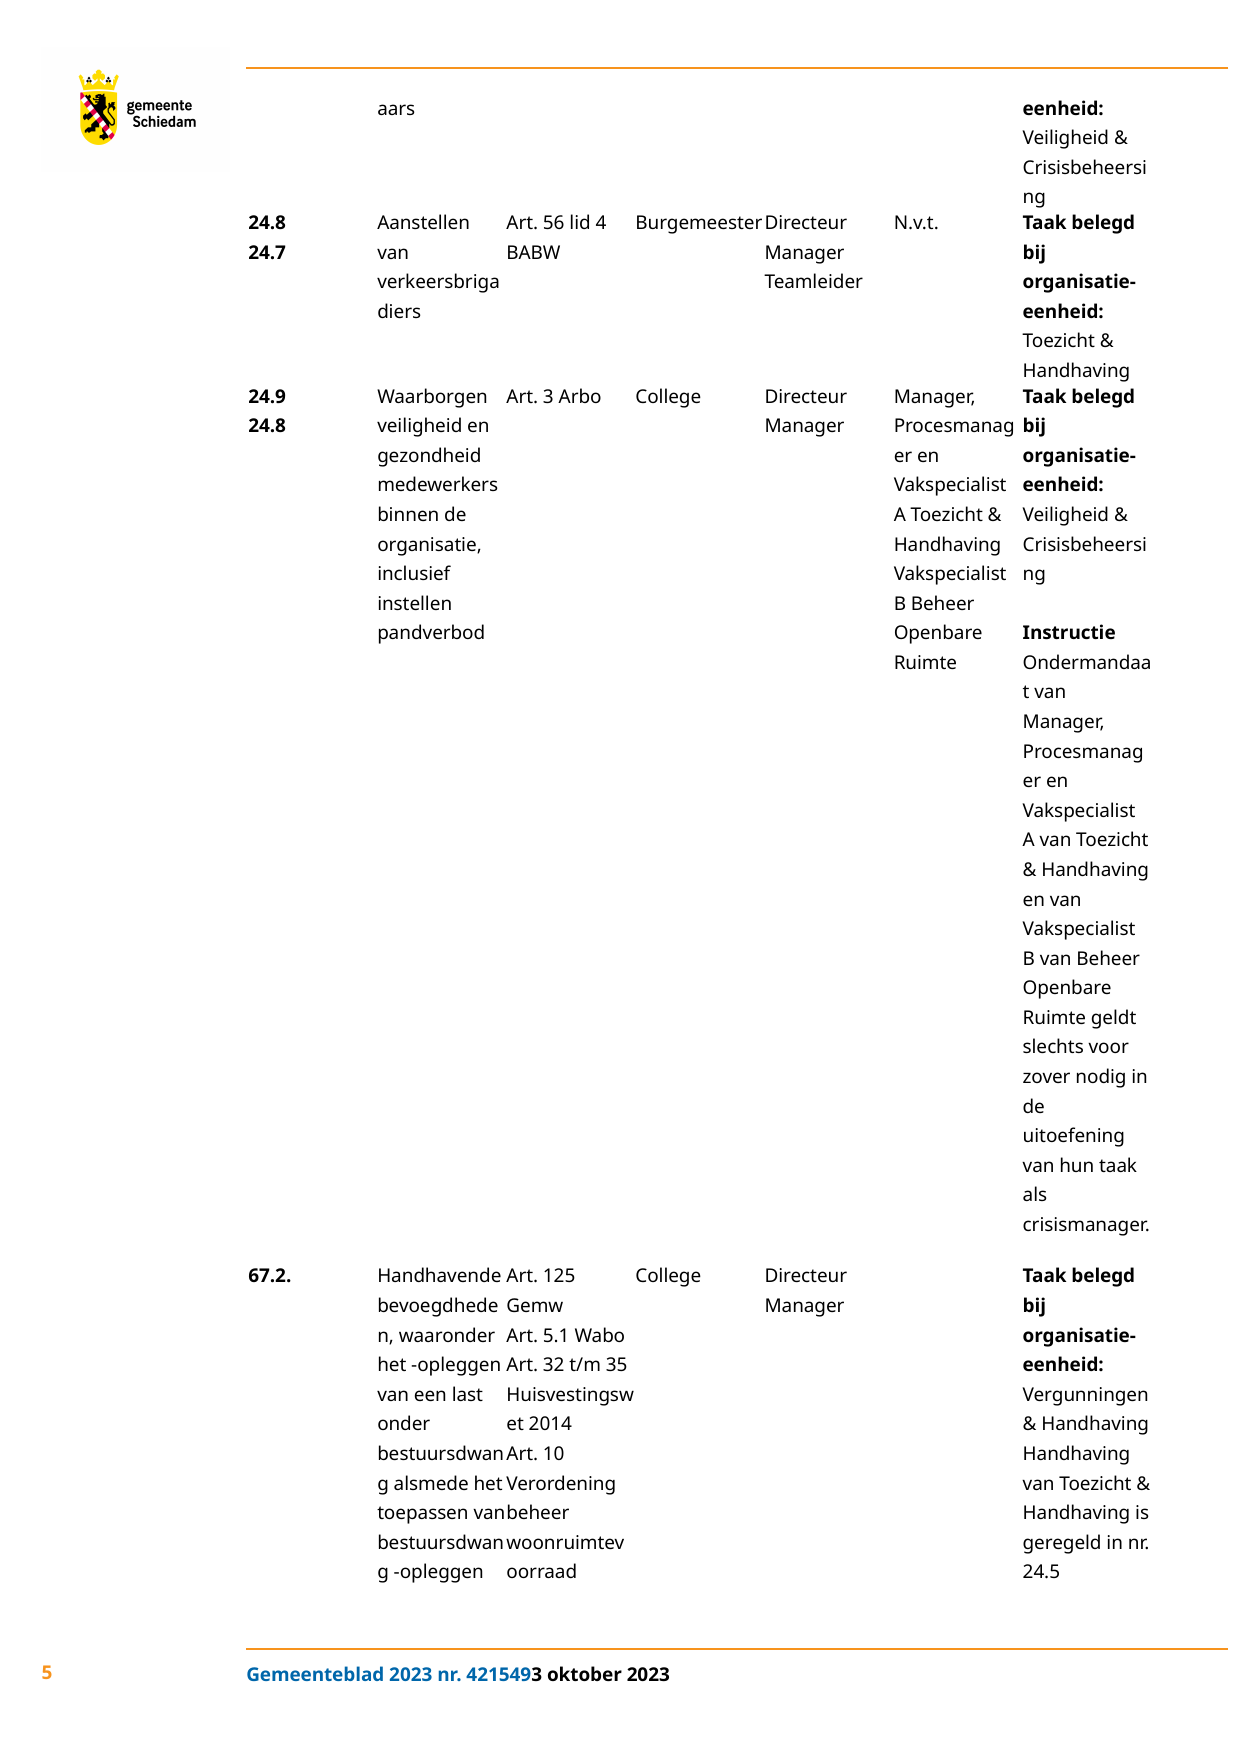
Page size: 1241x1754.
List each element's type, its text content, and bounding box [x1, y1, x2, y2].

table_cell [894, 1237, 1022, 1263]
table_cell 24.8 24.7 [248, 209, 377, 383]
table_cell Art. 56 lid 4 BABW [506, 209, 635, 383]
table_cell [506, 1237, 635, 1263]
table_cell College [635, 383, 764, 1237]
table_cell [764, 1237, 893, 1263]
table_cell Taak belegd bij organisatie-eenheid: Vergunningen & Handhaving Handhaving van Toezicht & Handhaving is geregeld in nr. 24.5 [1023, 1263, 1152, 1584]
table_cell Burgemeester [635, 209, 764, 383]
table_cell [1023, 1237, 1152, 1263]
table_cell [248, 1237, 377, 1263]
table_cell Directeur Manager [764, 383, 893, 1237]
table_cell Art. 3 Arbo [506, 383, 635, 1237]
table_cell [377, 1237, 506, 1263]
table_cell eenheid: Veiligheid & Crisisbeheersing [1023, 95, 1152, 209]
table_cell Waarborgen veiligheid en gezondheid medewerkers binnen de organisatie, inclusief instellen pandverbod [377, 383, 506, 1237]
table_cell Art. 125 Gemw Art. 5.1 Wabo Art. 32 t/m 35 Huisvestingswet 2014 Art. 10 Verordening beheer woonruimtevoorraad [506, 1263, 635, 1584]
table_cell [248, 95, 377, 209]
table_cell Taak belegd bij organisatie-eenheid: Veiligheid & Crisisbeheersing Instructie Ondermandaat van Manager, Procesmanager en Vakspecialist A van Toezicht & Handhaving en van Vakspecialist B van Beheer Openbare Ruimte geldt slechts voor zover nodig in de uitoefening van hun taak als crisismanager. [1023, 383, 1152, 1237]
table_cell Directeur Manager Teamleider [764, 209, 893, 383]
table_cell aars [377, 95, 506, 209]
table_cell 67.2. [248, 1263, 377, 1584]
table_cell Taak belegd bij organisatie-eenheid: Toezicht & Handhaving [1023, 209, 1152, 383]
table_cell [764, 95, 893, 209]
table_cell Handhavende bevoegdheden, waaronder het -opleggen van een last onder bestuursdwang alsmede het toepassen van bestuursdwang -opleggen [377, 1263, 506, 1584]
table_cell College [635, 1263, 764, 1584]
table_cell [894, 95, 1022, 209]
table_cell Directeur Manager [764, 1263, 893, 1584]
table_cell Manager, Procesmanager en Vakspecialist A Toezicht & Handhaving Vakspecialist B Beheer Openbare Ruimte [894, 383, 1022, 1237]
table_cell 24.9 24.8 [248, 383, 377, 1237]
picture [41, 47, 231, 172]
table_cell [506, 95, 635, 209]
table_cell [894, 1263, 1022, 1584]
table_cell [635, 1237, 764, 1263]
table_cell Aanstellen van verkeersbrigadiers [377, 209, 506, 383]
table_cell N.v.t. [894, 209, 1022, 383]
table_cell [635, 95, 764, 209]
